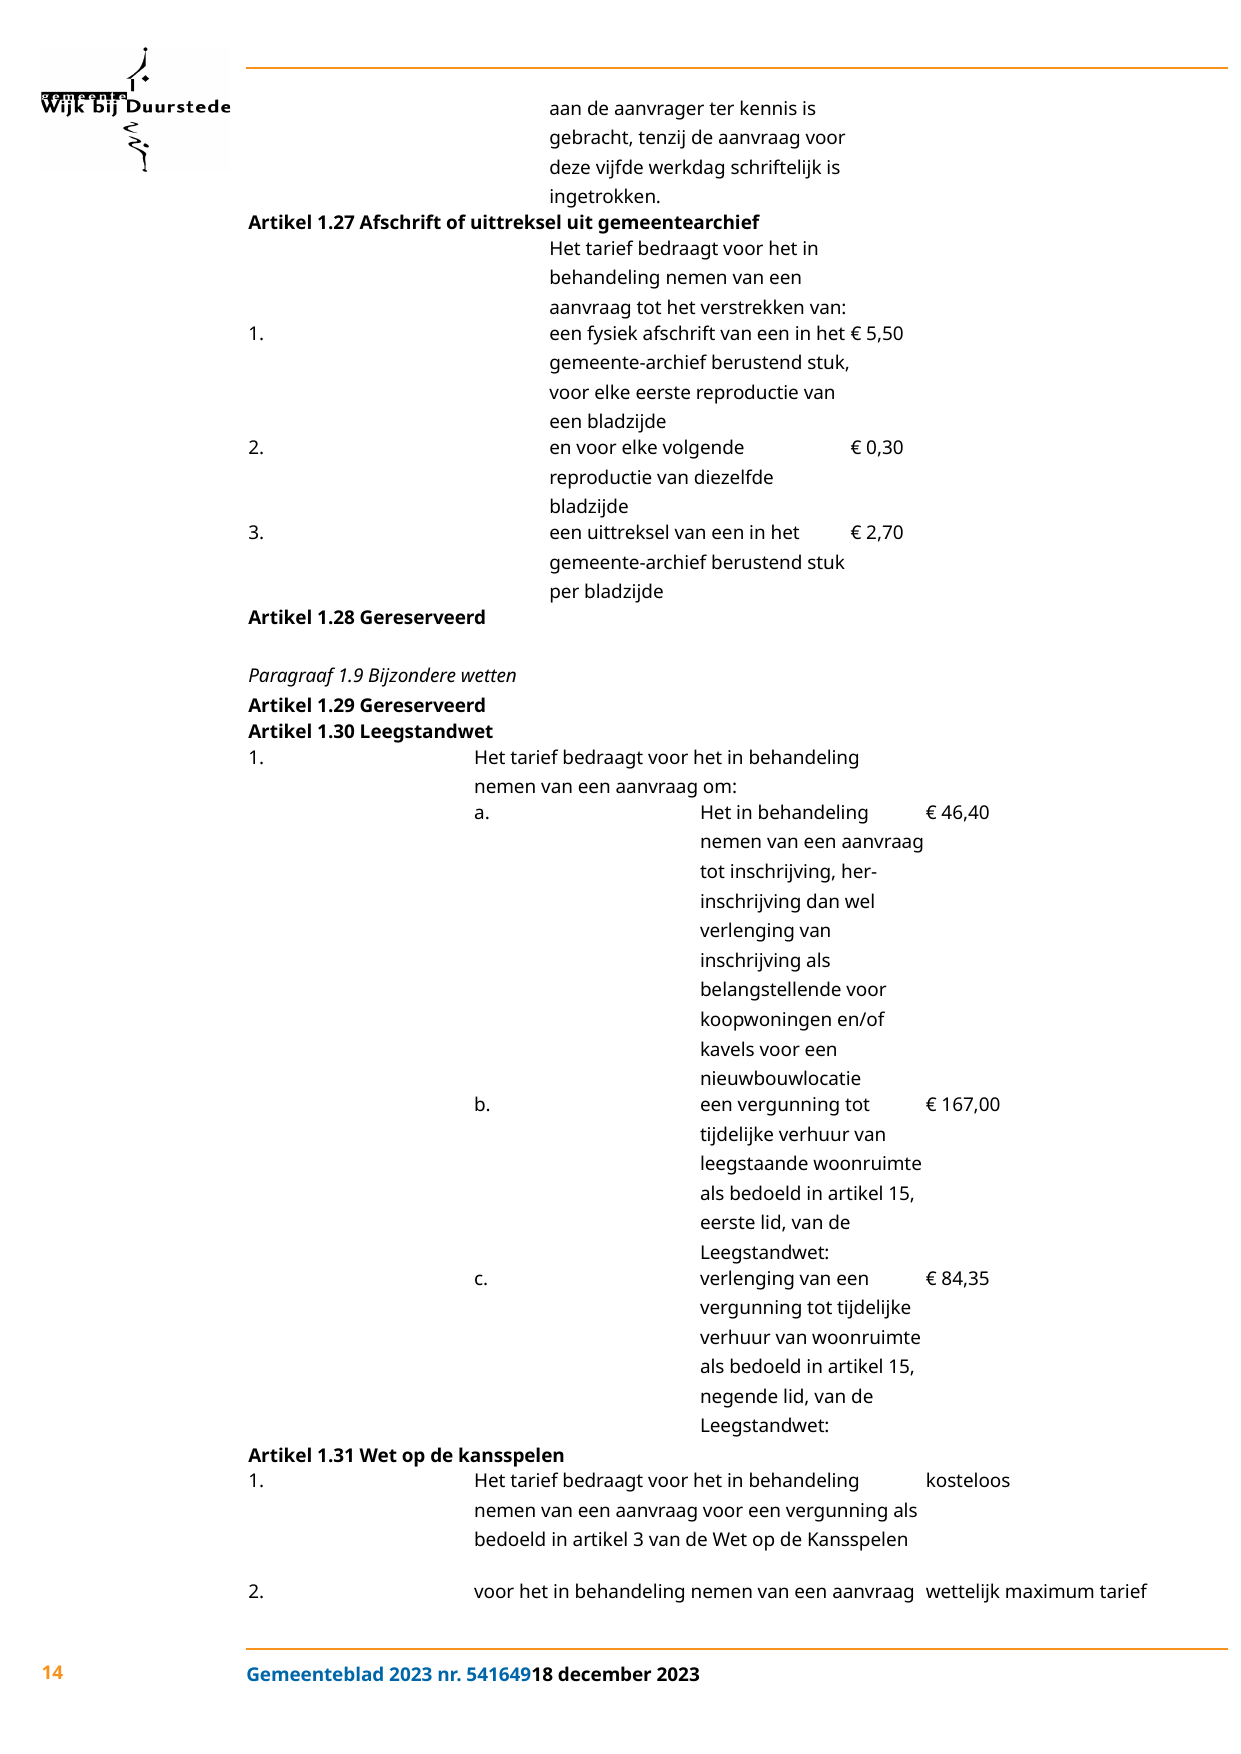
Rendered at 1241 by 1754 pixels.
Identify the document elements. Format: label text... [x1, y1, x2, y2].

table_cell een vergunning tot tijdelijke verhuur van leegstaande woonruimte als bedoeld in artikel 15, eerste lid, van de Leegstandwet: [700, 1091, 926, 1265]
table_cell € 167,00 [926, 1091, 1152, 1265]
table_cell c. [474, 1265, 700, 1438]
table_cell Artikel 1.28 Gereserveerd [248, 604, 850, 630]
table_cell Het in behandeling nemen van een aanvraag tot inschrijving, her-inschrijving dan wel verlenging van inschrijving als belangstellende voor koopwoningen en/of kavels voor een nieuwbouwlocatie [700, 799, 926, 1091]
table_cell voor het in behandeling nemen van een aanvraag [474, 1578, 926, 1604]
table_cell [248, 799, 474, 1091]
table_cell a. [474, 799, 700, 1091]
table_cell een fysiek afschrift van een in het gemeente-archief berustend stuk, voor elke eerste reproductie van een bladzijde [549, 320, 850, 434]
table_cell 2. [248, 1578, 474, 1604]
table_cell € 46,40 [926, 799, 1152, 1091]
table_header Artikel 1.29 Gereserveerd [248, 693, 926, 718]
table_cell [850, 209, 1152, 235]
table_cell [926, 744, 1152, 799]
table_cell aan de aanvrager ter kennis is gebracht, tenzij de aanvraag voor deze vijfde werkdag schriftelijk is ingetrokken. [549, 95, 850, 209]
table_cell [248, 95, 549, 209]
table_cell b. [474, 1091, 700, 1265]
picture [41, 47, 231, 172]
table_cell 1. [248, 1468, 474, 1552]
table_cell een uittreksel van een in het gemeente-archief berustend stuk per bladzijde [549, 519, 850, 604]
table_cell [850, 95, 1152, 209]
text Paragraaf 1.9 Bijzondere wetten [248, 663, 1152, 688]
table_cell [926, 1553, 1152, 1578]
table_cell 1. [248, 744, 474, 799]
table_cell € 84,35 [926, 1265, 1152, 1438]
table_header Artikel 1.31 Wet op de kansspelen [248, 1442, 926, 1467]
table_cell 3. [248, 519, 549, 604]
table_cell kosteloos [926, 1468, 1152, 1552]
table_header [926, 1442, 1152, 1467]
table_cell en voor elke volgende reproductie van diezelfde bladzijde [549, 434, 850, 519]
table_cell [248, 235, 549, 320]
table_cell [248, 1265, 474, 1438]
table_cell verlenging van een vergunning tot tijdelijke verhuur van woonruimte als bedoeld in artikel 15, negende lid, van de Leegstandwet: [700, 1265, 926, 1438]
table_cell [926, 718, 1152, 744]
table_cell Het tarief bedraagt voor het in behandeling nemen van een aanvraag voor een vergunning als bedoeld in artikel 3 van de Wet op de Kansspelen [474, 1468, 926, 1552]
table_cell Artikel 1.27 Afschrift of uittreksel uit gemeentearchief [248, 209, 850, 235]
table_cell € 0,30 [850, 434, 1152, 519]
table_cell 2. [248, 434, 549, 519]
table_cell Het tarief bedraagt voor het in behandeling nemen van een aanvraag om: [474, 744, 926, 799]
table_cell [474, 1553, 926, 1578]
table_cell Het tarief bedraagt voor het in behandeling nemen van een aanvraag tot het verstrekken van: [549, 235, 850, 320]
table_cell 1. [248, 320, 549, 434]
table_cell Artikel 1.30 Leegstandwet [248, 718, 926, 744]
table_cell [248, 1553, 474, 1578]
table_header [926, 693, 1152, 718]
table_cell [850, 604, 1152, 630]
table_cell [850, 235, 1152, 320]
table_cell [248, 1091, 474, 1265]
table_cell € 2,70 [850, 519, 1152, 604]
table_cell € 5,50 [850, 320, 1152, 434]
table_cell wettelijk maximum tarief [926, 1578, 1152, 1604]
